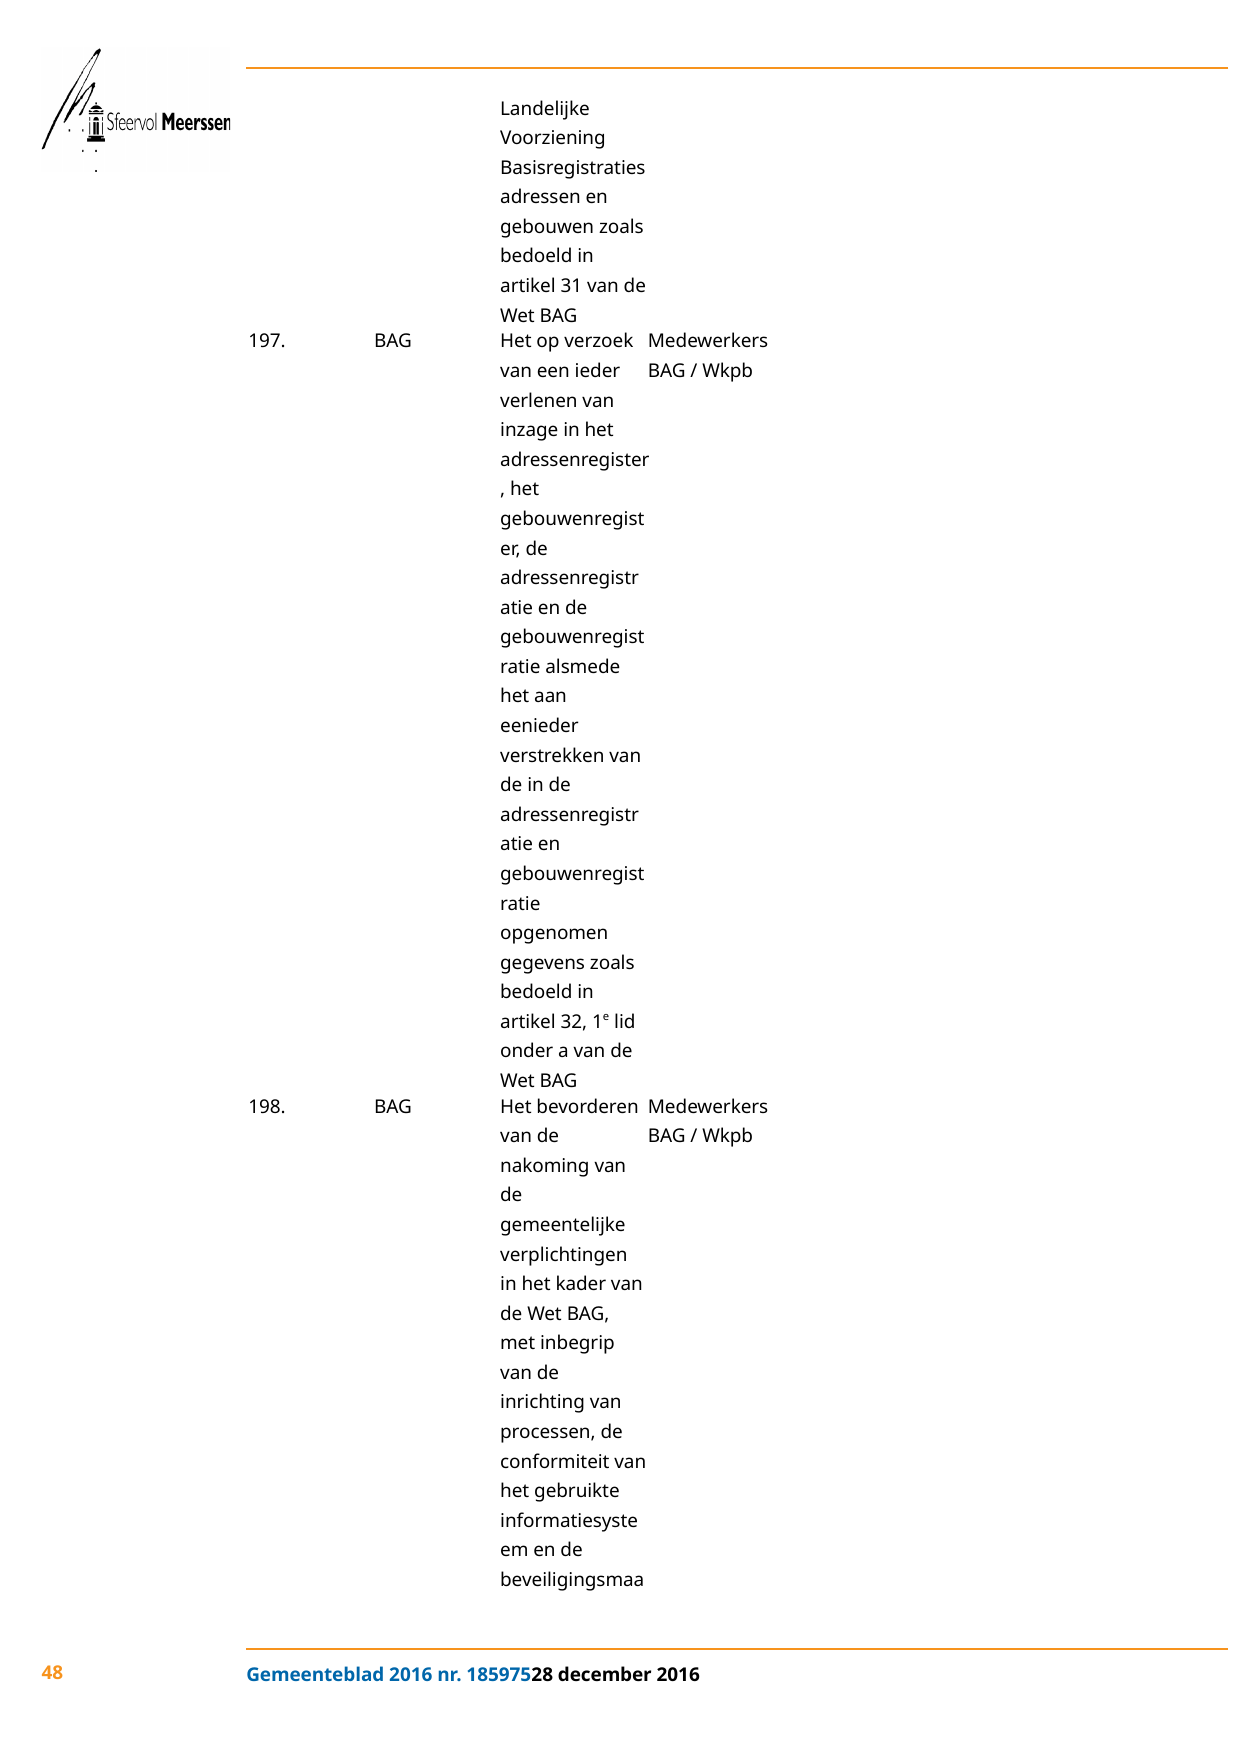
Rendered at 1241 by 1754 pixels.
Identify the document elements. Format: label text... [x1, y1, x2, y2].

table_cell [900, 1093, 1026, 1592]
table_cell [1026, 1093, 1152, 1592]
table_cell [900, 328, 1026, 1093]
table_cell Medewerkers BAG / Wkpb [648, 1093, 774, 1592]
table_cell 198. [248, 1093, 374, 1592]
table_cell [374, 95, 500, 328]
table_cell Medewerkers BAG / Wkpb [648, 328, 774, 1093]
table_cell Het bevorderen van de nakoming van de gemeentelijke verplichtingen in het kader van de Wet BAG, met inbegrip van de inrichting van processen, de conformiteit van het gebruikte informatiesysteem en de beveiligingsmaa [500, 1093, 648, 1592]
table_cell BAG [374, 328, 500, 1093]
table_cell Landelijke Voorziening Basisregistraties adressen en gebouwen zoals bedoeld in artikel 31 van de Wet BAG [500, 95, 648, 328]
table_cell 197. [248, 328, 374, 1093]
table_cell [774, 1093, 900, 1592]
table_cell [648, 95, 774, 328]
table_cell [774, 95, 900, 328]
table_cell [248, 95, 374, 328]
table_cell [1026, 95, 1152, 328]
table_cell [900, 95, 1026, 328]
picture [41, 47, 231, 172]
table_cell Het op verzoek van een ieder verlenen van inzage in het adressenregister, het gebouwenregister, de adressenregistratie en de gebouwenregistratie alsmede het aan eenieder verstrekken van de in de adressenregistratie en gebouwenregistratie opgenomen gegevens zoals bedoeld in artikel 32, 1e lid onder a van de Wet BAG [500, 328, 648, 1093]
table_cell BAG [374, 1093, 500, 1592]
table_cell [1026, 328, 1152, 1093]
table_cell [774, 328, 900, 1093]
